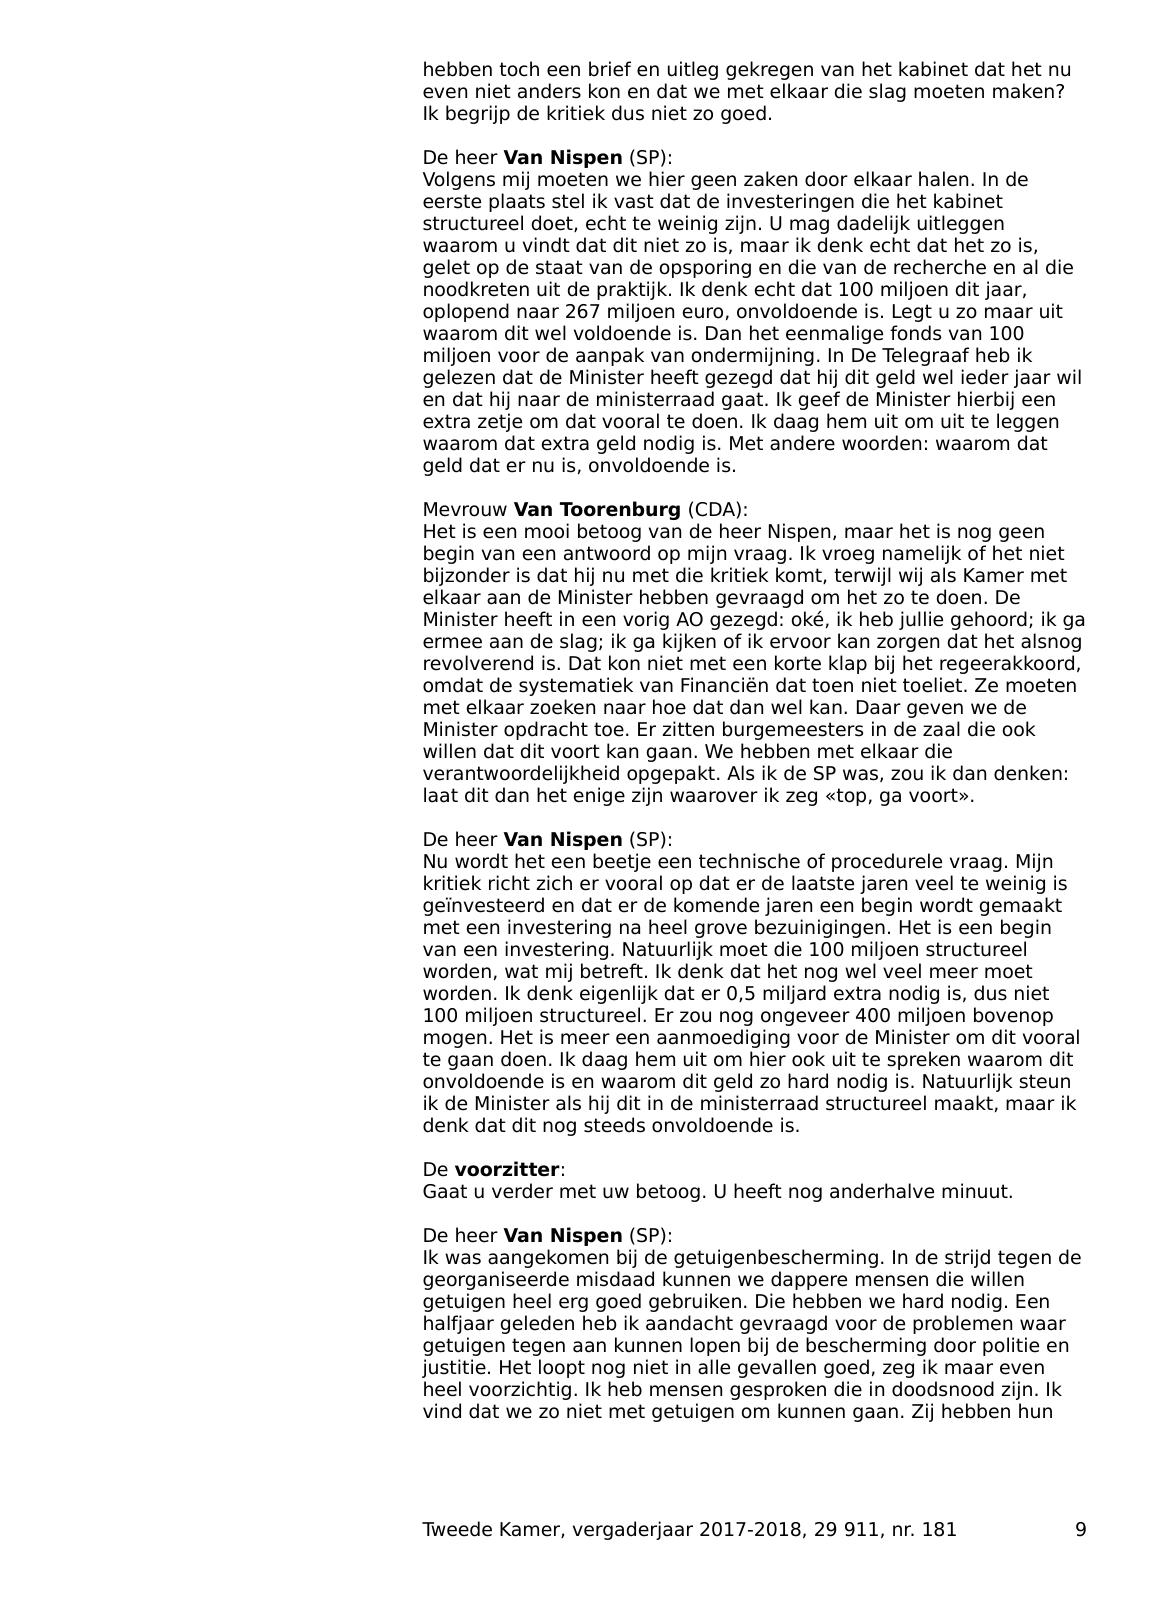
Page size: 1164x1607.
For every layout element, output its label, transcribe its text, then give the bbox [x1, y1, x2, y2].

text Volgens mij moeten we hier geen zaken door elkaar halen. In de eerste plaats stel ik vast dat de investeringen die het kabinet structureel doet, echt te weinig zijn. U mag dadelijk uitleggen waarom u vindt dat dit niet zo is, maar ik denk echt dat het zo is, gelet op de staat van de opsporing en die van de recherche en al die noodkreten uit de praktijk. Ik denk echt dat 100 miljoen dit jaar, oplopend naar 267 miljoen euro, onvoldoende is. Legt u zo maar uit waarom dit wel voldoende is. Dan het eenmalige fonds van 100 miljoen voor de aanpak van ondermijning. In De Telegraaf heb ik gelezen dat de Minister heeft gezegd dat hij dit geld wel ieder jaar wil en dat hij naar de ministerraad gaat. Ik geef de Minister hierbij een extra zetje om dat vooral te doen. Ik daag hem uit om uit te leggen waarom dat extra geld nodig is. Met andere woorden: waarom dat geld dat er nu is, onvoldoende is. [422, 169, 1087, 477]
text hebben toch een brief en uitleg gekregen van het kabinet dat het nu even niet anders kon en dat we met elkaar die slag moeten maken? Ik begrijp de kritiek dus niet zo goed. [422, 59, 1087, 125]
text Mevrouw Van Toorenburg (CDA): [422, 499, 1087, 521]
text De heer Van Nispen (SP): [422, 1225, 1087, 1247]
text De heer Van Nispen (SP): [422, 147, 1087, 169]
text Gaat u verder met uw betoog. U heeft nog anderhalve minuut. [422, 1181, 1087, 1203]
text Ik was aangekomen bij de getuigenbescherming. In de strijd tegen de georganiseerde misdaad kunnen we dappere mensen die willen getuigen heel erg goed gebruiken. Die hebben we hard nodig. Een halfjaar geleden heb ik aandacht gevraagd voor de problemen waar getuigen tegen aan kunnen lopen bij de bescherming door politie en justitie. Het loopt nog niet in alle gevallen goed, zeg ik maar even heel voorzichtig. Ik heb mensen gesproken die in doodsnood zijn. Ik vind dat we zo niet met getuigen om kunnen gaan. Zij hebben hun [422, 1247, 1087, 1423]
text Nu wordt het een beetje een technische of procedurele vraag. Mijn kritiek richt zich er vooral op dat er de laatste jaren veel te weinig is geïnvesteerd en dat er de komende jaren een begin wordt gemaakt met een investering na heel grove bezuinigingen. Het is een begin van een investering. Natuurlijk moet die 100 miljoen structureel worden, wat mij betreft. Ik denk dat het nog wel veel meer moet worden. Ik denk eigenlijk dat er 0,5 miljard extra nodig is, dus niet 100 miljoen structureel. Er zou nog ongeveer 400 miljoen bovenop mogen. Het is meer een aanmoediging voor de Minister om dit vooral te gaan doen. Ik daag hem uit om hier ook uit te spreken waarom dit onvoldoende is en waarom dit geld zo hard nodig is. Natuurlijk steun ik de Minister als hij dit in de ministerraad structureel maakt, maar ik denk dat dit nog steeds onvoldoende is. [422, 851, 1087, 1137]
text De heer Van Nispen (SP): [422, 829, 1087, 851]
text Het is een mooi betoog van de heer Nispen, maar het is nog geen begin van een antwoord op mijn vraag. Ik vroeg namelijk of het niet bijzonder is dat hij nu met die kritiek komt, terwijl wij als Kamer met elkaar aan de Minister hebben gevraagd om het zo te doen. De Minister heeft in een vorig AO gezegd: oké, ik heb jullie gehoord; ik ga ermee aan de slag; ik ga kijken of ik ervoor kan zorgen dat het alsnog revolverend is. Dat kon niet met een korte klap bij het regeerakkoord, omdat de systematiek van Financiën dat toen niet toeliet. Ze moeten met elkaar zoeken naar hoe dat dan wel kan. Daar geven we de Minister opdracht toe. Er zitten burgemeesters in de zaal die ook willen dat dit voort kan gaan. We hebben met elkaar die verantwoordelijkheid opgepakt. Als ik de SP was, zou ik dan denken: laat dit dan het enige zijn waarover ik zeg «top, ga voort». [422, 521, 1087, 807]
text De voorzitter: [422, 1159, 1087, 1181]
